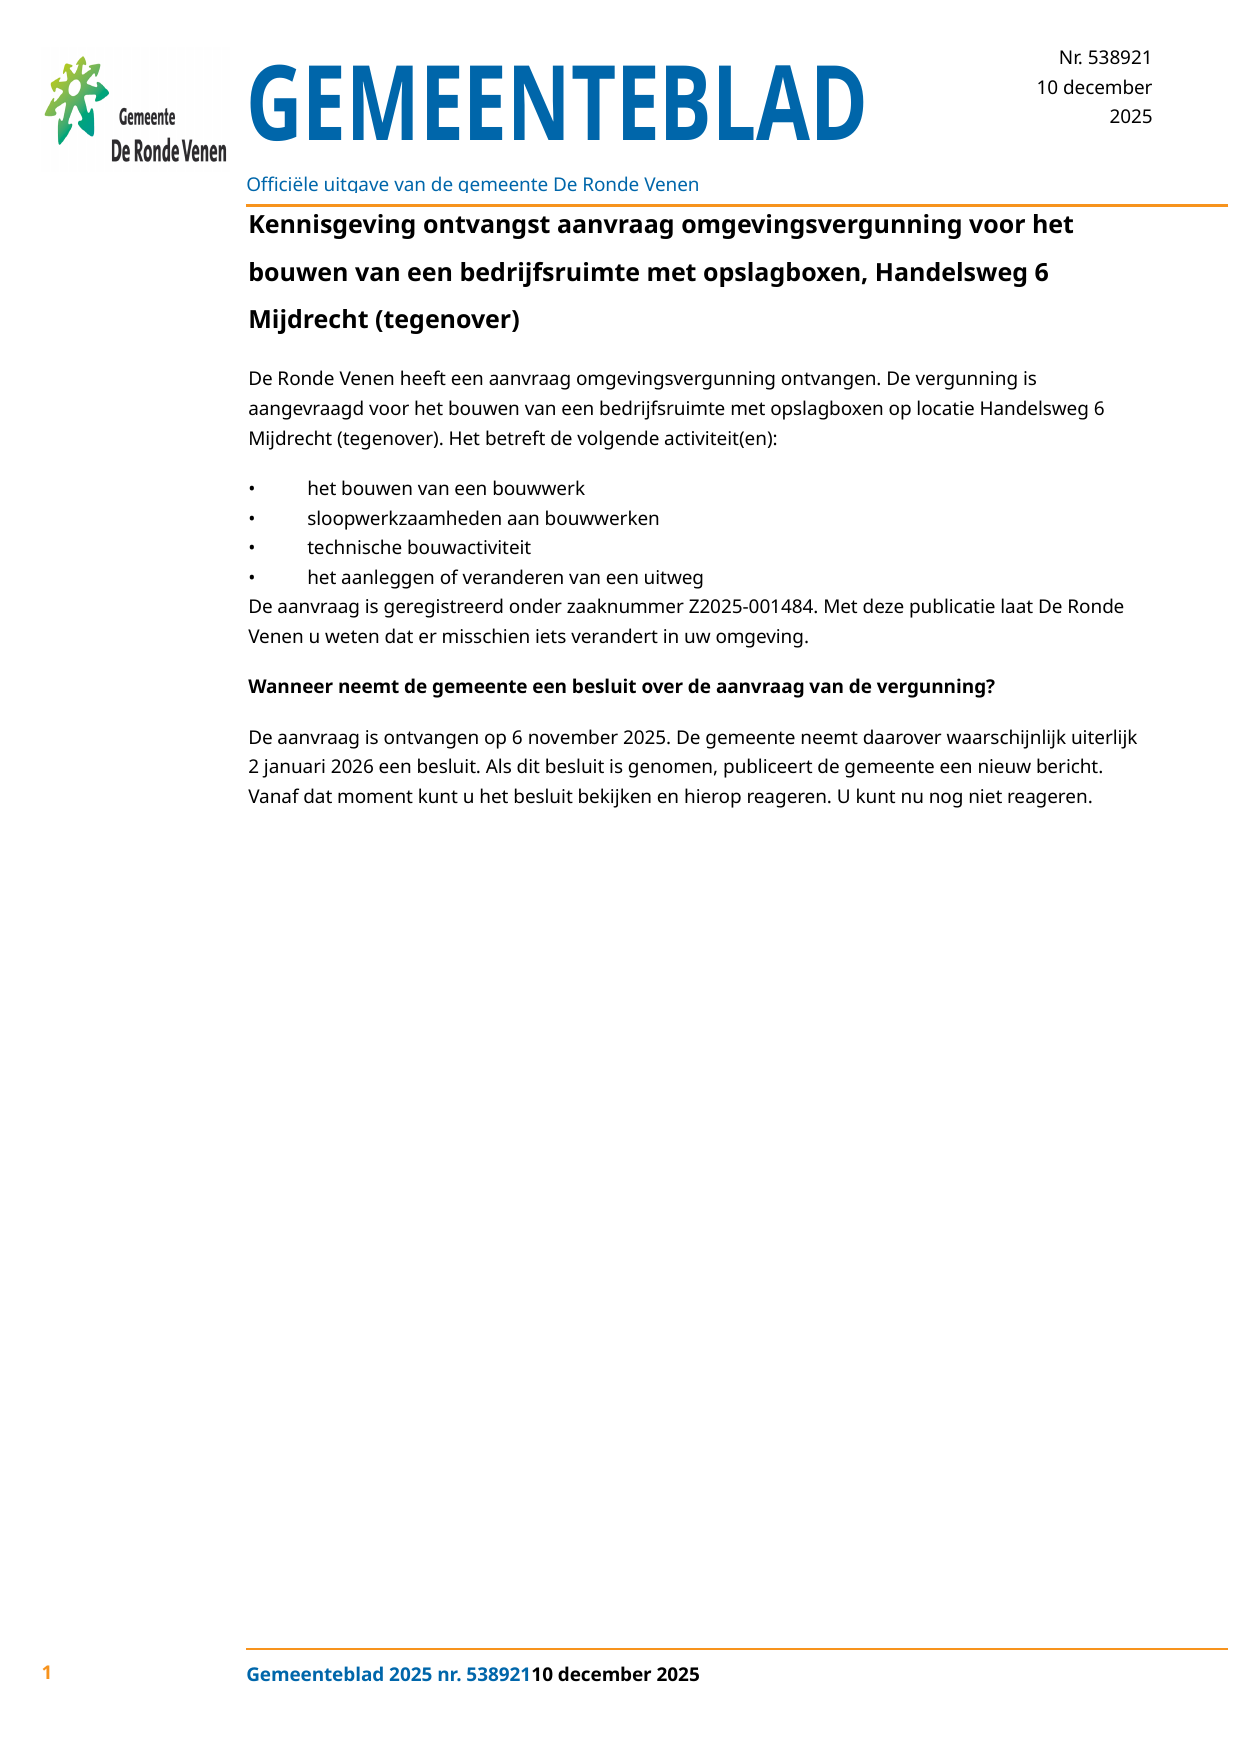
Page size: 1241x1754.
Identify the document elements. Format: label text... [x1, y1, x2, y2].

list het bouwen van een bouwwerk [248, 475, 1152, 501]
list het aanleggen of veranderen van een uitweg [248, 564, 1152, 589]
picture [41, 47, 231, 172]
text De aanvraag is geregistreerd onder zaaknummer Z2025-001484. Met deze publicatie laat De Ronde Venen u weten dat er misschien iets verandert in uw omgeving. [248, 593, 1152, 649]
list technische bouwactiviteit [248, 534, 1152, 560]
text Wanneer neemt de gemeente een besluit over de aanvraag van de vergunning? [248, 673, 1152, 699]
text De Ronde Venen heeft een aanvraag omgevingsvergunning ontvangen. De vergunning is aangevraagd voor het bouwen van een bedrijfsruimte met opslagboxen op locatie Handelsweg 6 Mijdrecht (tegenover). Het betreft de volgende activiteit(en): [248, 366, 1152, 450]
text Kennisgeving ontvangst aanvraag omgevingsvergunning voor het bouwen van een bedrijfsruimte met opslagboxen, Handelsweg 6 Mijdrecht (tegenover) [248, 207, 1152, 336]
text De aanvraag is ontvangen op 6 november 2025. De gemeente neemt daarover waarschijnlijk uiterlijk 2 januari 2026 een besluit. Als dit besluit is genomen, publiceert de gemeente een nieuw bericht. Vanaf dat moment kunt u het besluit bekijken en hierop reageren. U kunt nu nog niet reageren. [248, 724, 1152, 809]
list sloopwerkzaamheden aan bouwwerken [248, 505, 1152, 530]
